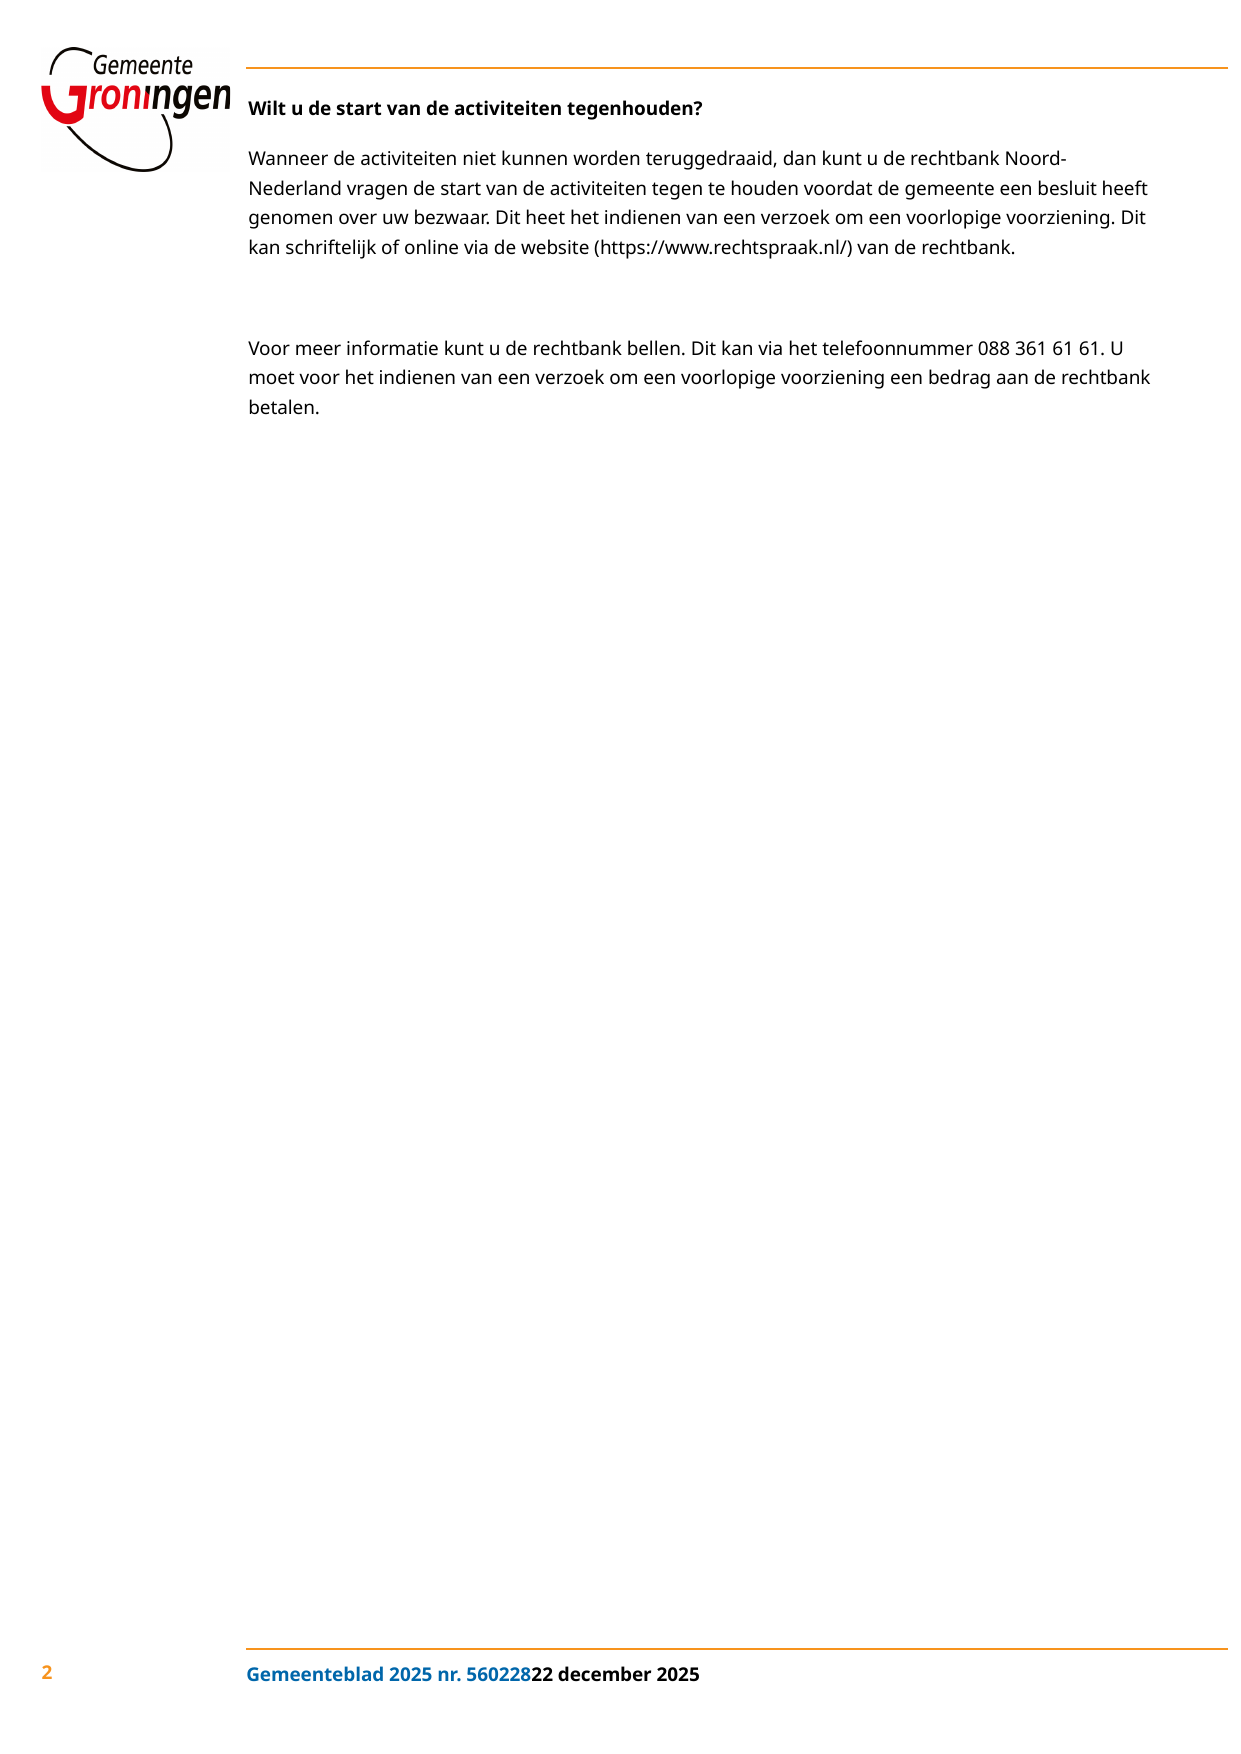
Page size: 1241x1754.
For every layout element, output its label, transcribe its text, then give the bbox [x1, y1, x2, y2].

text Wanneer de activiteiten niet kunnen worden teruggedraaid, dan kunt u de rechtbank Noord-Nederland vragen de start van de activiteiten tegen te houden voordat de gemeente een besluit heeft genomen over uw bezwaar. Dit heet het indienen van een verzoek om een voorlopige voorziening. Dit kan schriftelijk of online via de website (https://www.rechtspraak.nl/) van de rechtbank. [248, 145, 1152, 260]
text Wilt u de start van de activiteiten tegenhouden? [248, 95, 1152, 121]
text Voor meer informatie kunt u de rechtbank bellen. Dit kan via het telefoonnummer 088 361 61 61. U moet voor het indienen van een verzoek om een voorlopige voorziening een bedrag aan de rechtbank betalen. [248, 335, 1152, 420]
picture [41, 47, 231, 172]
